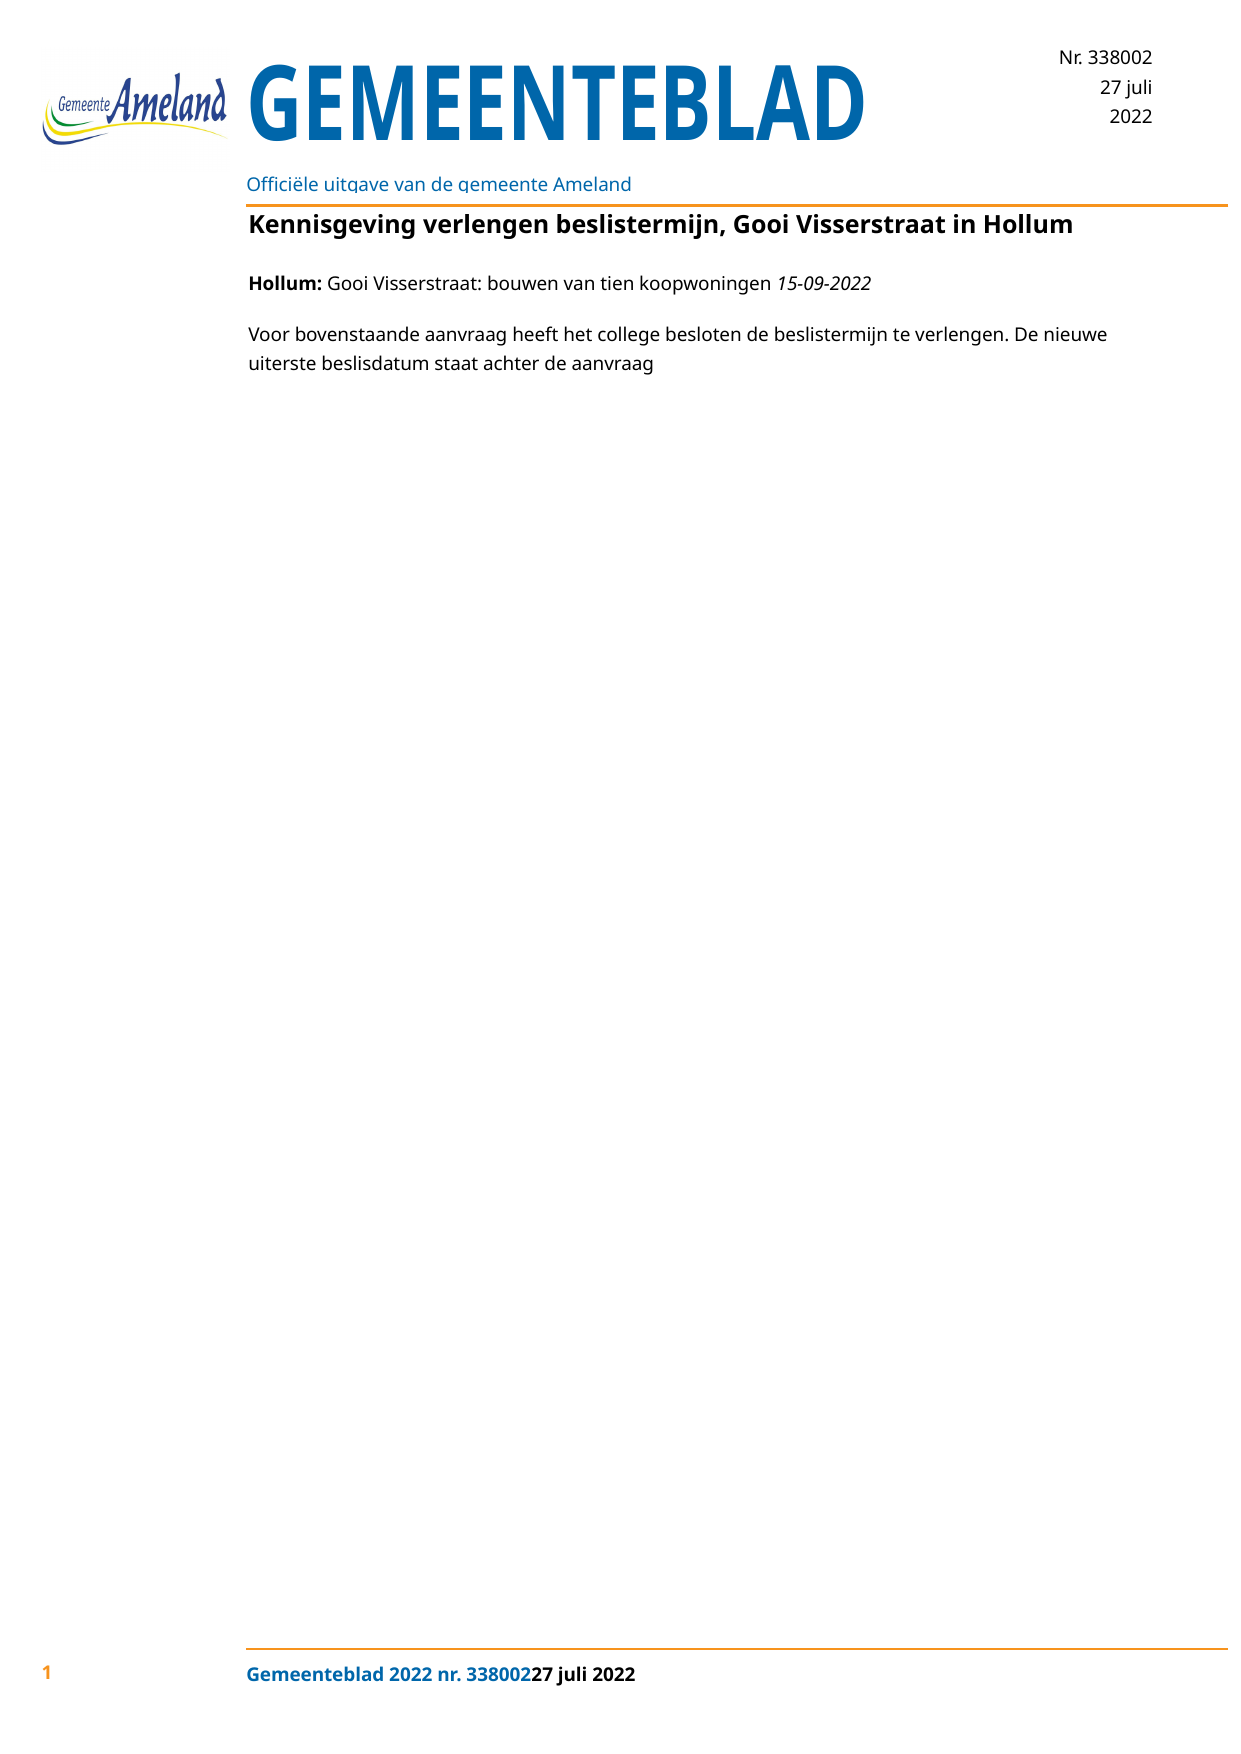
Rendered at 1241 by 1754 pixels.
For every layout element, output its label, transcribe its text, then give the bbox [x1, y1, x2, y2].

text Kennisgeving verlengen beslistermijn, Gooi Visserstraat in Hollum [248, 207, 1152, 241]
picture [41, 47, 231, 172]
text Hollum: Gooi Visserstraat: bouwen van tien koopwoningen 15-09-2022 [248, 270, 1152, 296]
text Voor bovenstaande aanvraag heeft het college besloten de beslistermijn te verlengen. De nieuwe uiterste beslisdatum staat achter de aanvraag [248, 321, 1152, 376]
